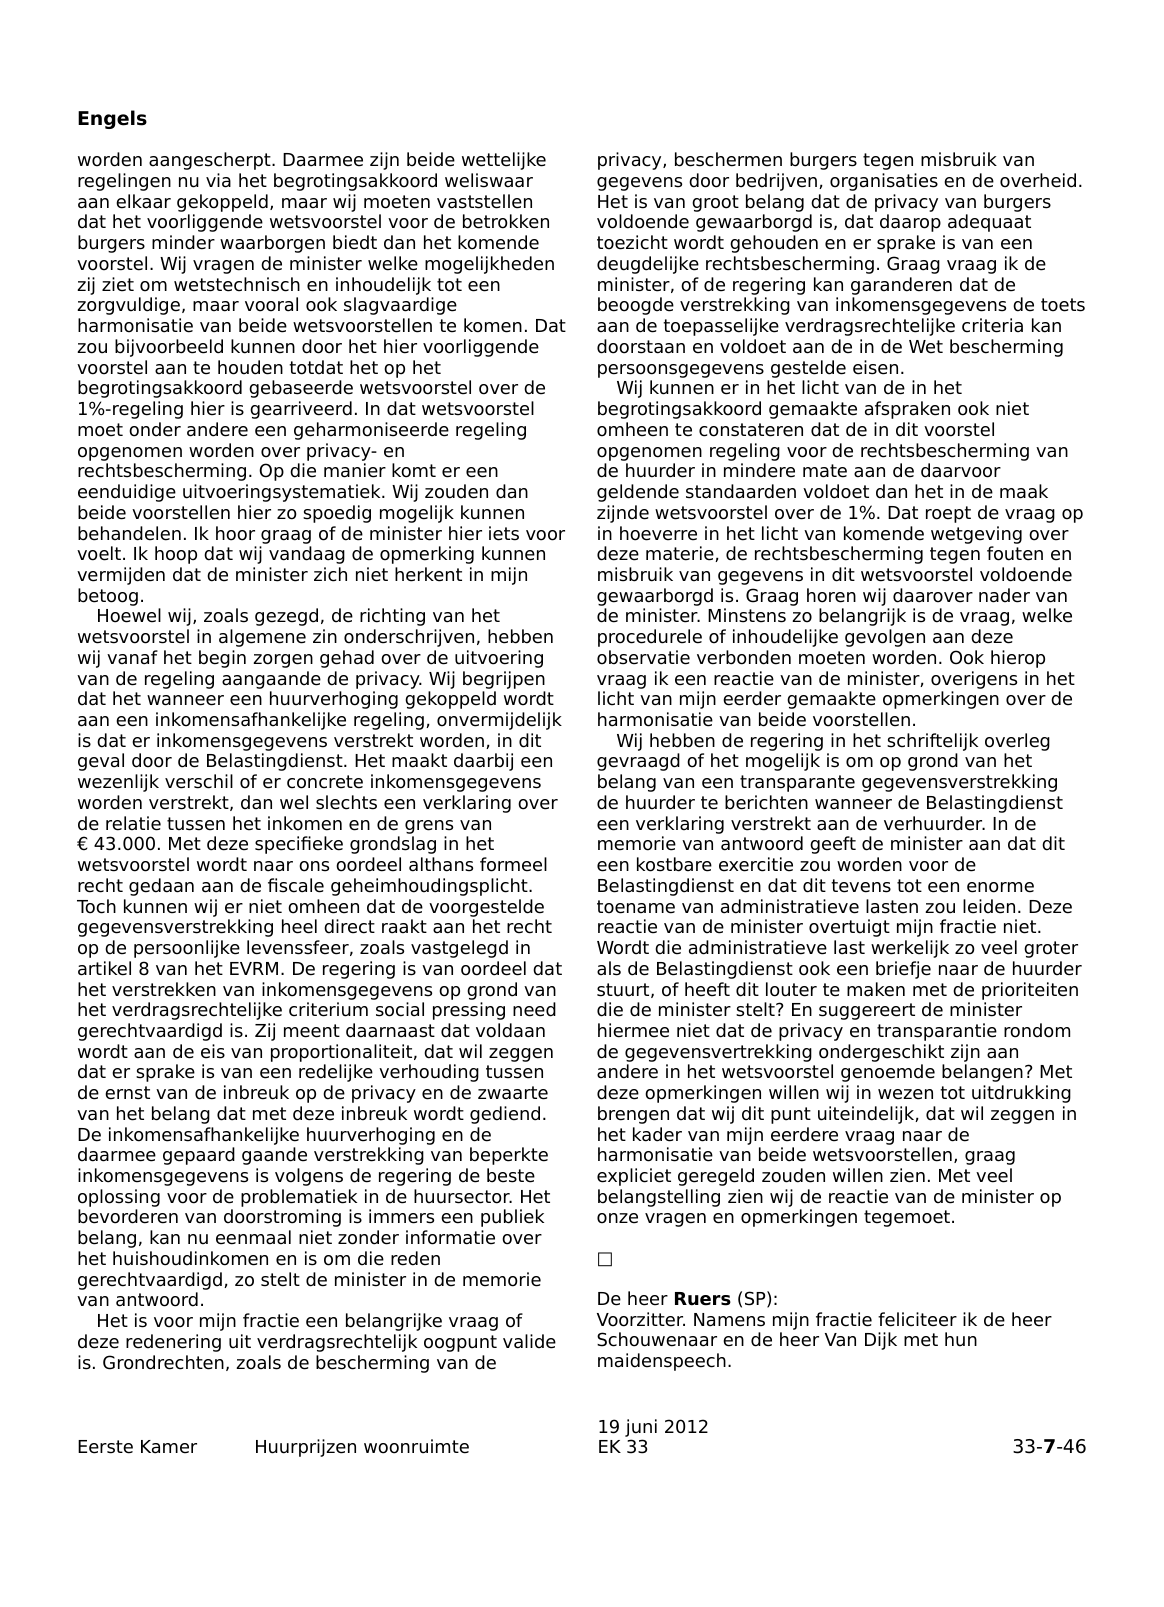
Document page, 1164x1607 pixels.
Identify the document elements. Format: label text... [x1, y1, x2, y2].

text worden aangescherpt. Daarmee zijn beide wettelijke regelingen nu via het begrotingsakkoord weliswaar aan elkaar gekoppeld, maar wij moeten vaststellen dat het voorliggende wetsvoorstel voor de betrokken burgers minder waarborgen biedt dan het komende voorstel. Wij vragen de minister welke mogelijkheden zij ziet om wetstechnisch en inhoudelijk tot een zorgvuldige, maar vooral ook slagvaardige harmonisatie van beide wetsvoorstellen te komen. Dat zou bijvoorbeeld kunnen door het hier voorliggende voorstel aan te houden totdat het op het begrotingsakkoord gebaseerde wetsvoorstel over de 1%-regeling hier is gearriveerd. In dat wetsvoorstel moet onder andere een geharmoniseerde regeling opgenomen worden over privacy- en rechtsbescherming. Op die manier komt er een eenduidige uitvoeringsystematiek. Wij zouden dan beide voorstellen hier zo spoedig mogelijk kunnen behandelen. Ik hoor graag of de minister hier iets voor voelt. Ik hoop dat wij vandaag de opmerking kunnen vermijden dat de minister zich niet herkent in mijn betoog. [77, 150, 567, 606]
text Hoewel wij, zoals gezegd, de richting van het wetsvoorstel in algemene zin onderschrijven, hebben wij vanaf het begin zorgen gehad over de uitvoering van de regeling aangaande de privacy. Wij begrijpen dat het wanneer een huurverhoging gekoppeld wordt aan een inkomensafhankelijke regeling, onvermijdelijk is dat er inkomensgegevens verstrekt worden, in dit geval door de Belastingdienst. Het maakt daarbij een wezenlijk verschil of er concrete inkomensgegevens worden verstrekt, dan wel slechts een verklaring over de relatie tussen het inkomen en de grens van € 43.000. Met deze specifieke grondslag in het wetsvoorstel wordt naar ons oordeel althans formeel recht gedaan aan de fiscale geheimhoudingsplicht. Toch kunnen wij er niet omheen dat de voorgestelde gegevensverstrekking heel direct raakt aan het recht op de persoonlijke levenssfeer, zoals vastgelegd in artikel 8 van het EVRM. De regering is van oordeel dat het verstrekken van inkomensgegevens op grond van het verdragsrechtelijke criterium social pressing need gerechtvaardigd is. Zij meent daarnaast dat voldaan wordt aan de eis van proportionaliteit, dat wil zeggen dat er sprake is van een redelijke verhouding tussen de ernst van de inbreuk op de privacy en de zwaarte van het belang dat met deze inbreuk wordt gediend. De inkomensafhankelijke huurverhoging en de daarmee gepaard gaande verstrekking van beperkte inkomensgegevens is volgens de regering de beste oplossing voor de problematiek in de huursector. Het bevorderen van doorstroming is immers een publiek belang, kan nu eenmaal niet zonder informatie over het huishoudinkomen en is om die reden gerechtvaardigd, zo stelt de minister in de memorie van antwoord. [77, 606, 567, 1311]
text Het is voor mijn fractie een belangrijke vraag of deze redenering uit verdragsrechtelijk oogpunt valide is. Grondrechten, zoals de bescherming van de [77, 1311, 567, 1373]
text Wij kunnen er in het licht van de in het begrotingsakkoord gemaakte afspraken ook niet omheen te constateren dat de in dit voorstel opgenomen regeling voor de rechtsbescherming van de huurder in mindere mate aan de daarvoor geldende standaarden voldoet dan het in de maak zijnde wetsvoorstel over de 1%. Dat roept de vraag op in hoeverre in het licht van komende wetgeving over deze materie, de rechtsbescherming tegen fouten en misbruik van gegevens in dit wetsvoorstel voldoende gewaarborgd is. Graag horen wij daarover nader van de minister. Minstens zo belangrijk is de vraag, welke procedurele of inhoudelijke gevolgen aan deze observatie verbonden moeten worden. Ook hierop vraag ik een reactie van de minister, overigens in het licht van mijn eerder gemaakte opmerkingen over de harmonisatie van beide voorstellen. [596, 378, 1087, 731]
text □ [596, 1248, 1087, 1269]
text Voorzitter. Namens mijn fractie feliciteer ik de heer Schouwenaar en de heer Van Dijk met hun maidenspeech. [596, 1309, 1087, 1372]
text De heer Ruers (SP): [596, 1289, 1087, 1309]
text privacy, beschermen burgers tegen misbruik van gegevens door bedrijven, organisaties en de overheid. Het is van groot belang dat de privacy van burgers voldoende gewaarborgd is, dat daarop adequaat toezicht wordt gehouden en er sprake is van een deugdelijke rechtsbescherming. Graag vraag ik de minister, of de regering kan garanderen dat de beoogde verstrekking van inkomensgegevens de toets aan de toepasselijke verdragsrechtelijke criteria kan doorstaan en voldoet aan de in de Wet bescherming persoonsgegevens gestelde eisen. [596, 150, 1087, 378]
text Wij hebben de regering in het schriftelijk overleg gevraagd of het mogelijk is om op grond van het belang van een transparante gegevensverstrekking de huurder te berichten wanneer de Belastingdienst een verklaring verstrekt aan de verhuurder. In de memorie van antwoord geeft de minister aan dat dit een kostbare exercitie zou worden voor de Belastingdienst en dat dit tevens tot een enorme toename van administratieve lasten zou leiden. Deze reactie van de minister overtuigt mijn fractie niet. Wordt die administratieve last werkelijk zo veel groter als de Belastingdienst ook een briefje naar de huurder stuurt, of heeft dit louter te maken met de prioriteiten die de minister stelt? En suggereert de minister hiermee niet dat de privacy en transparantie rondom de gegevensvertrekking ondergeschikt zijn aan andere in het wetsvoorstel genoemde belangen? Met deze opmerkingen willen wij in wezen tot uitdrukking brengen dat wij dit punt uiteindelijk, dat wil zeggen in het kader van mijn eerdere vraag naar de harmonisatie van beide wetsvoorstellen, graag expliciet geregeld zouden willen zien. Met veel belangstelling zien wij de reactie van de minister op onze vragen en opmerkingen tegemoet. [596, 731, 1087, 1228]
